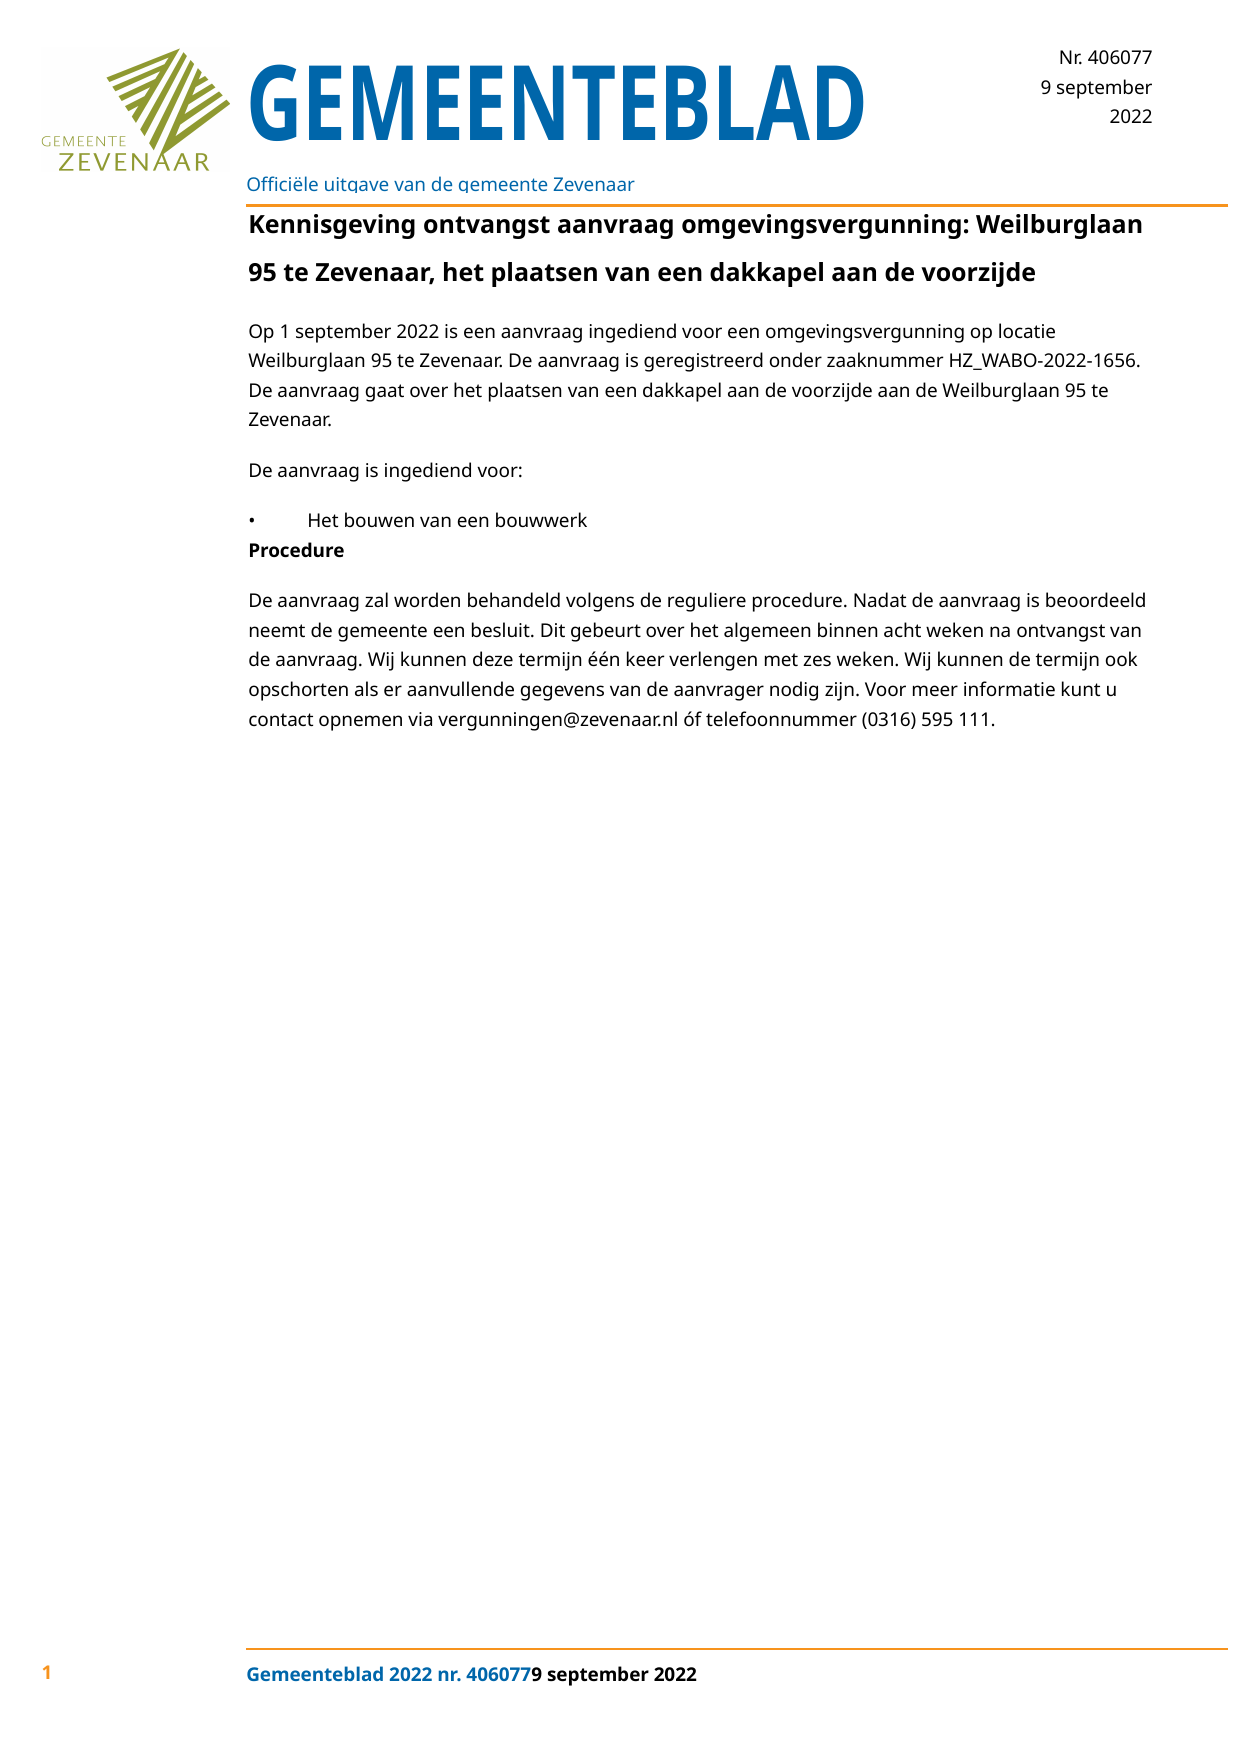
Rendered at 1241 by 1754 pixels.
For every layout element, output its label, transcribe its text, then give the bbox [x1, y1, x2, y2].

text De aanvraag zal worden behandeld volgens de reguliere procedure. Nadat de aanvraag is beoordeeld neemt de gemeente een besluit. Dit gebeurt over het algemeen binnen acht weken na ontvangst van de aanvraag. Wij kunnen deze termijn één keer verlengen met zes weken. Wij kunnen de termijn ook opschorten als er aanvullende gegevens van de aanvrager nodig zijn. Voor meer informatie kunt u contact opnemen via vergunningen@zevenaar.nl óf telefoonnummer (0316) 595 111. [248, 587, 1152, 732]
text Kennisgeving ontvangst aanvraag omgevingsvergunning: Weilburglaan 95 te Zevenaar, het plaatsen van een dakkapel aan de voorzijde [248, 207, 1152, 288]
text Op 1 september 2022 is een aanvraag ingediend voor een omgevingsvergunning op locatie Weilburglaan 95 te Zevenaar. De aanvraag is geregistreerd onder zaaknummer HZ_WABO-2022-1656. De aanvraag gaat over het plaatsen van een dakkapel aan de voorzijde aan de Weilburglaan 95 te Zevenaar. [248, 318, 1152, 432]
text Procedure [248, 537, 1152, 563]
list Het bouwen van een bouwwerk [248, 507, 1152, 533]
text De aanvraag is ingediend voor: [248, 457, 1152, 483]
picture [41, 47, 231, 172]
